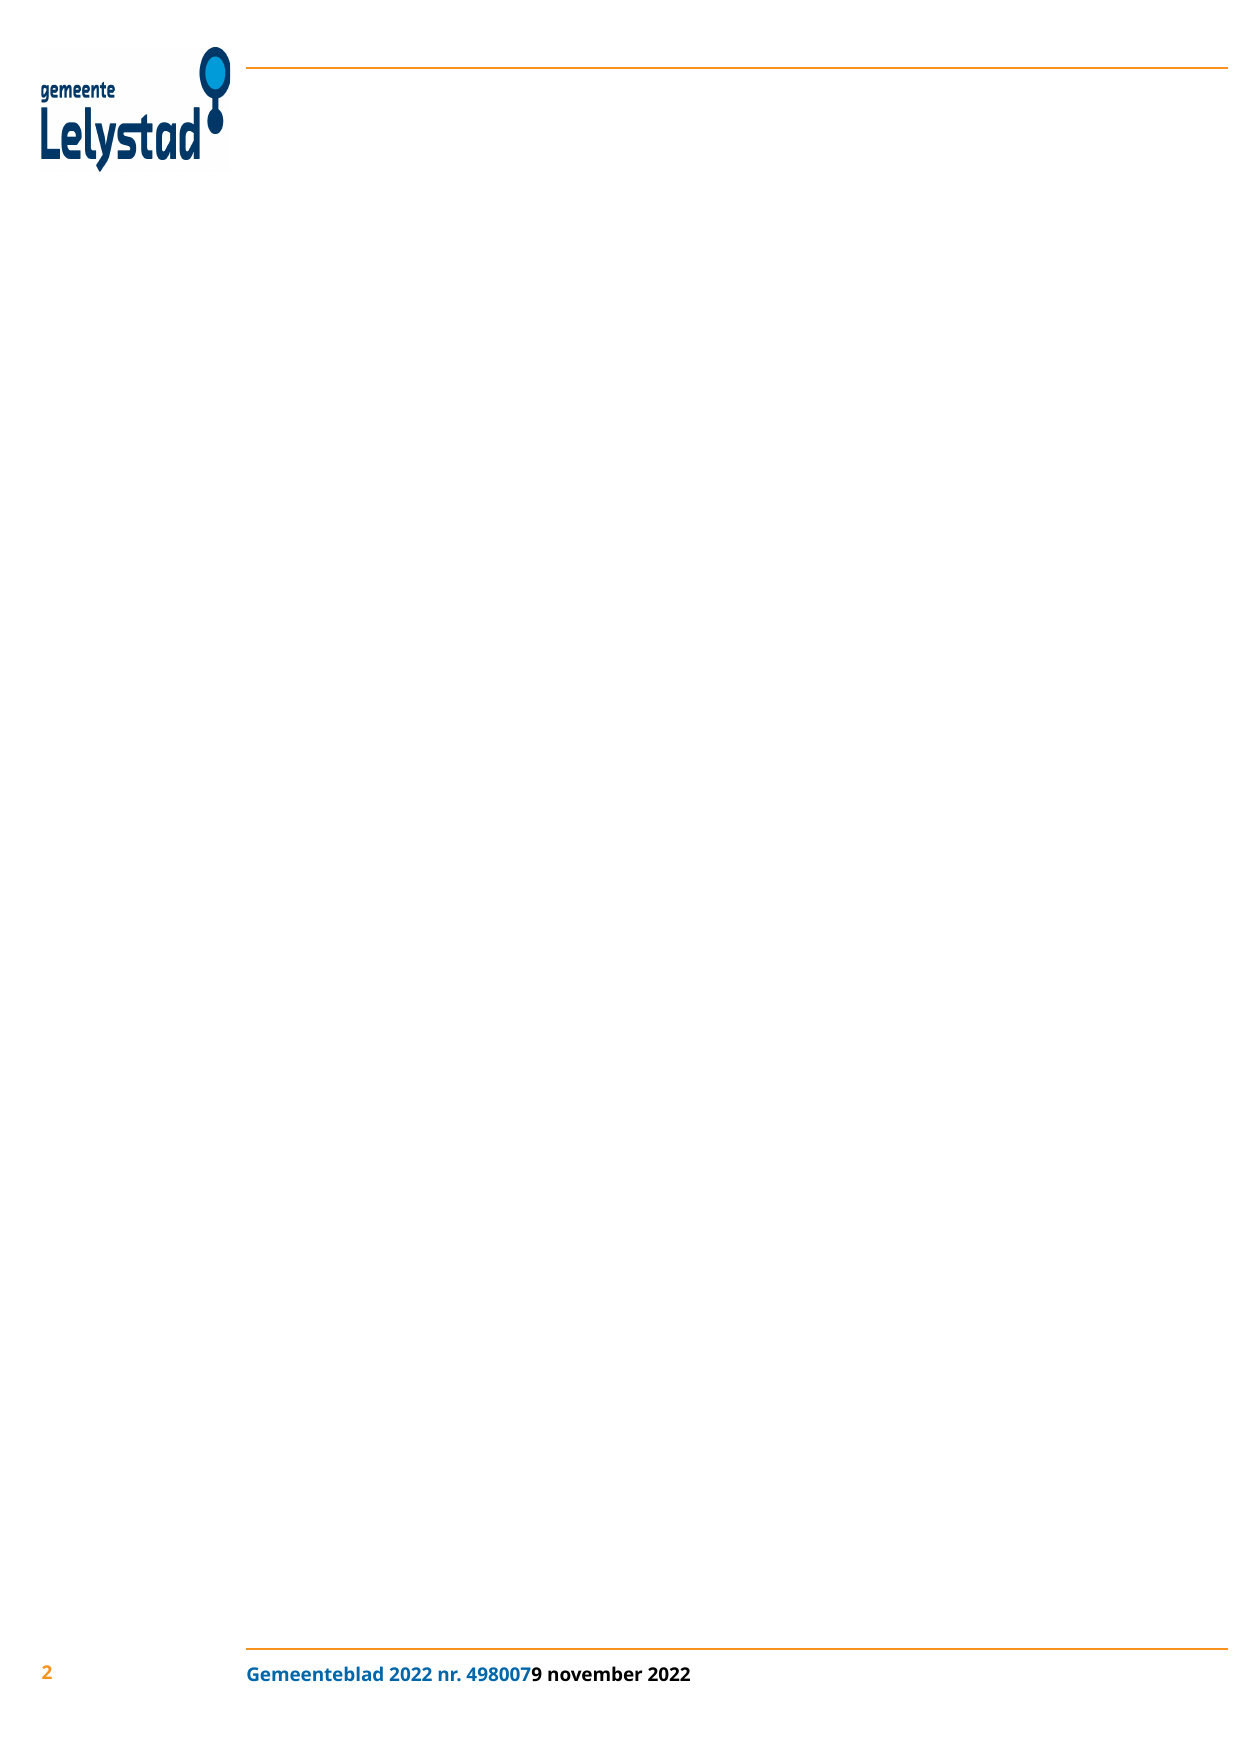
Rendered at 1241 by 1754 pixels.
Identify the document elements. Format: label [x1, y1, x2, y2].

picture [41, 47, 231, 172]
